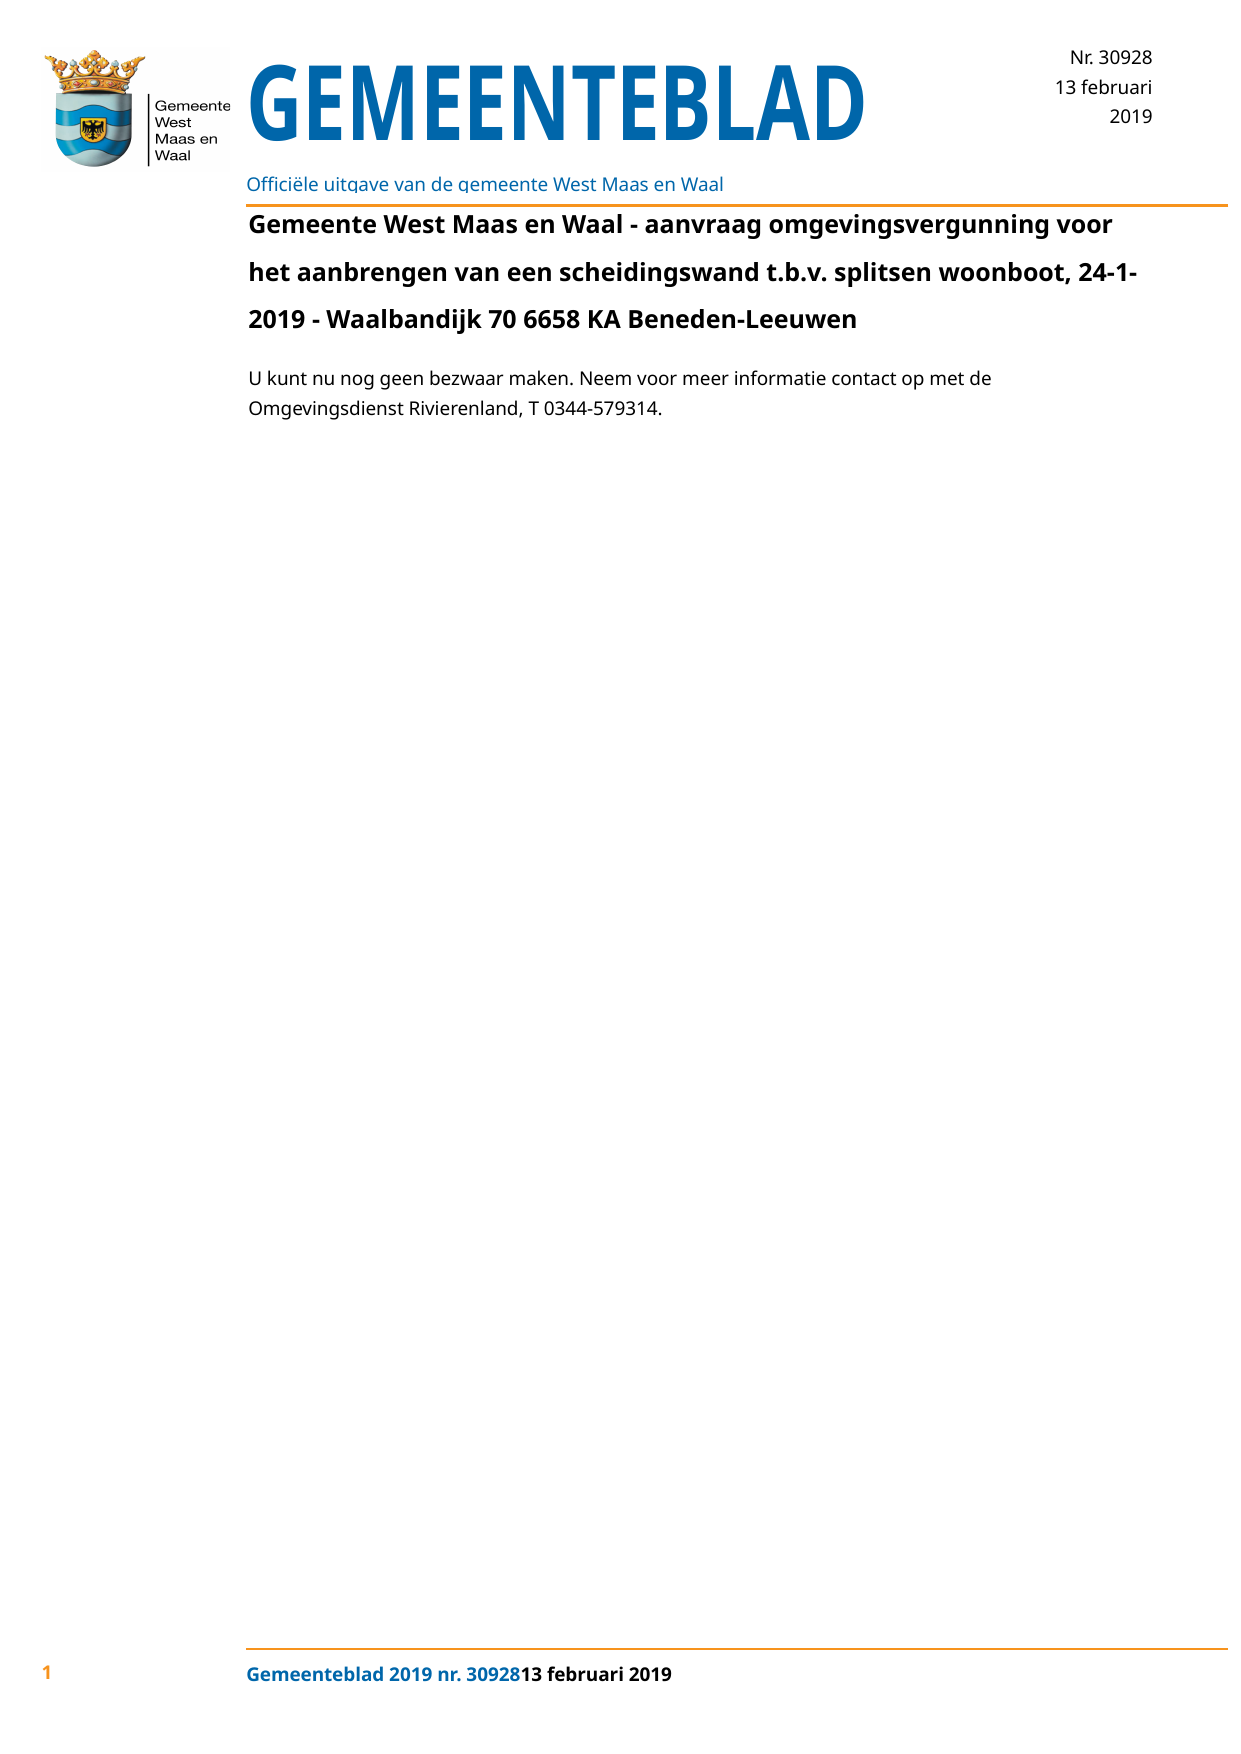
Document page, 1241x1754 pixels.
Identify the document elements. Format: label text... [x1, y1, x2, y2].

text U kunt nu nog geen bezwaar maken. Neem voor meer informatie contact op met de Omgevingsdienst Rivierenland, T 0344-579314. [248, 366, 1152, 421]
picture [41, 47, 231, 172]
text Gemeente West Maas en Waal - aanvraag omgevingsvergunning voor het aanbrengen van een scheidingswand t.b.v. splitsen woonboot, 24-1-2019 - Waalbandijk 70 6658 KA Beneden-Leeuwen [248, 207, 1152, 336]
